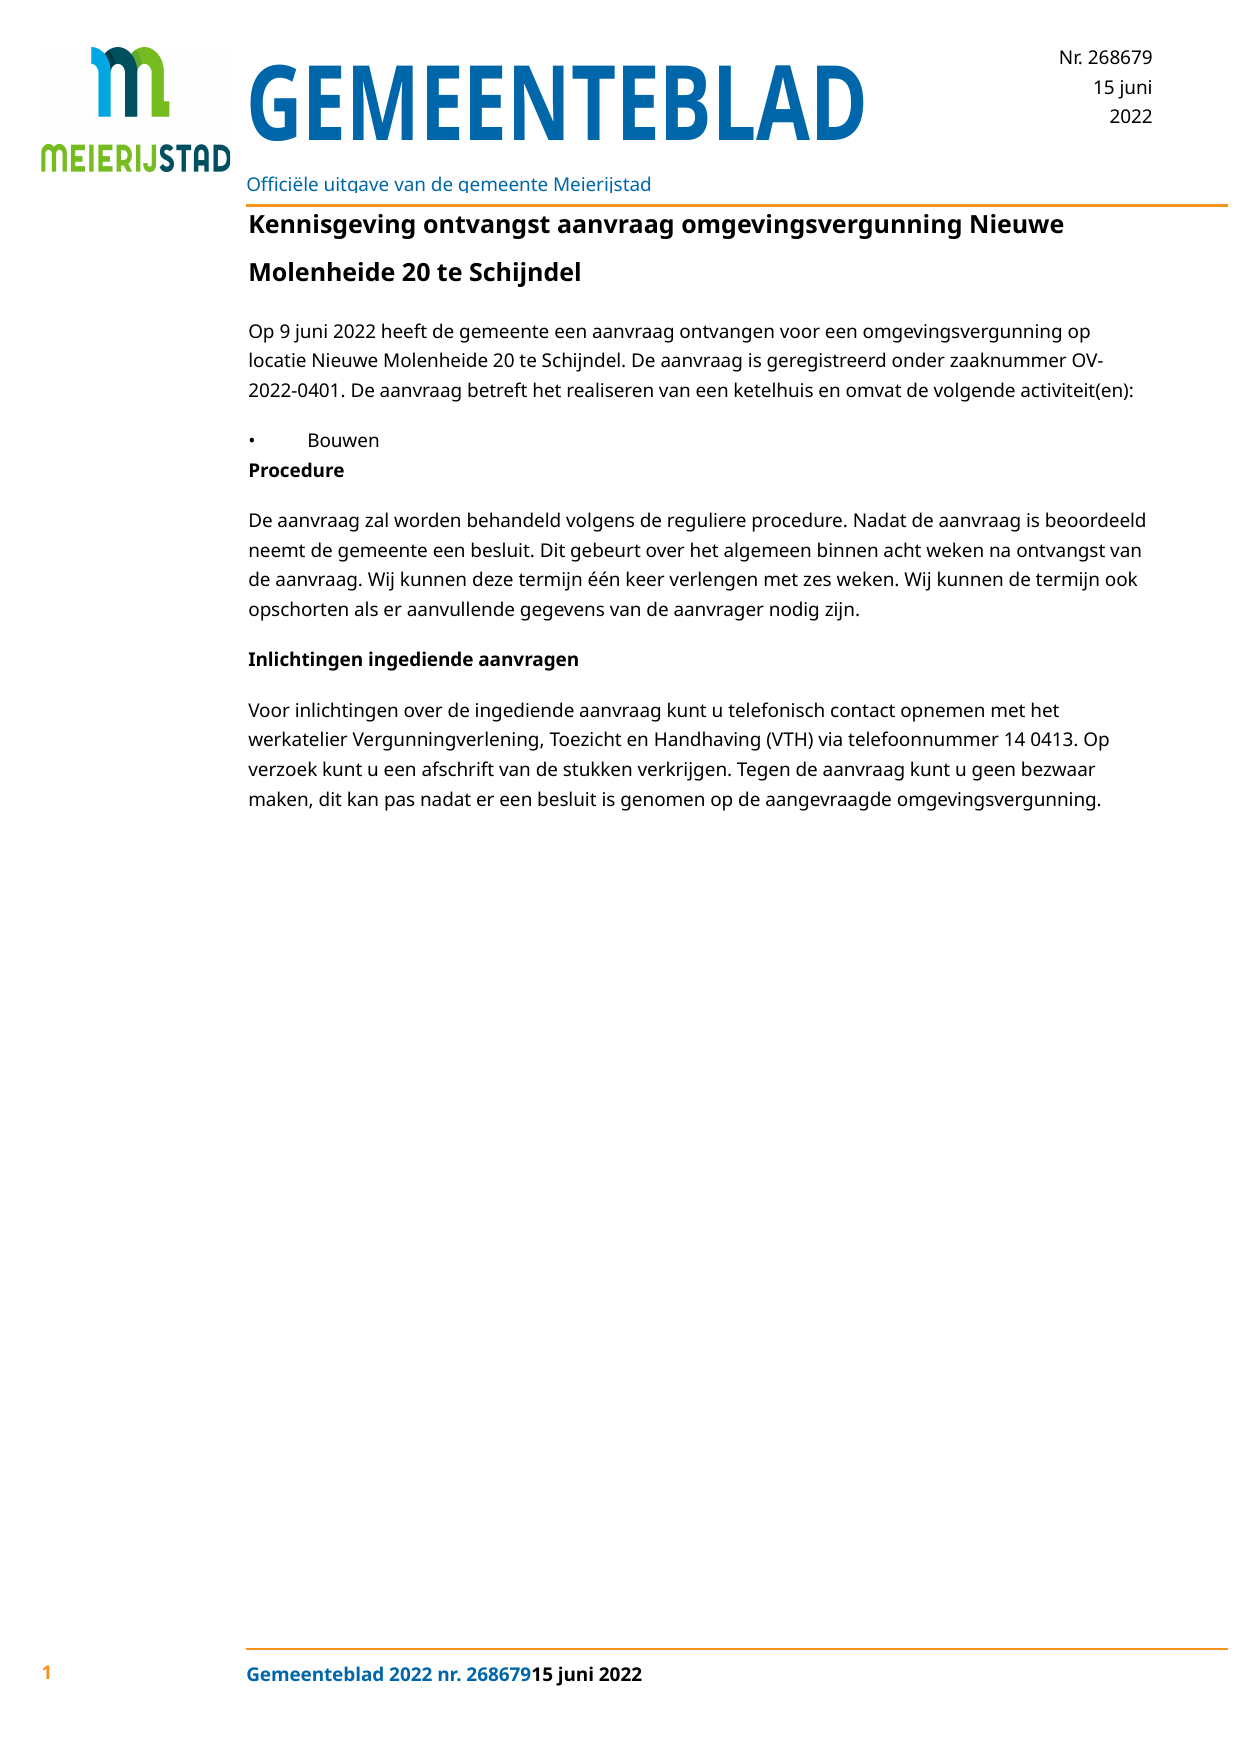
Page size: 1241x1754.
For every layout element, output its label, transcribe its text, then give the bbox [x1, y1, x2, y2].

text Procedure [248, 457, 1152, 483]
list Bouwen [248, 427, 1152, 453]
text Kennisgeving ontvangst aanvraag omgevingsvergunning Nieuwe Molenheide 20 te Schijndel [248, 207, 1152, 288]
text Voor inlichtingen over de ingediende aanvraag kunt u telefonisch contact opnemen met het werkatelier Vergunningverlening, Toezicht en Handhaving (VTH) via telefoonnummer 14 0413. Op verzoek kunt u een afschrift van de stukken verkrijgen. Tegen de aanvraag kunt u geen bezwaar maken, dit kan pas nadat er een besluit is genomen op de aangevraagde omgevingsvergunning. [248, 697, 1152, 812]
picture [41, 47, 231, 172]
text Inlichtingen ingediende aanvragen [248, 647, 1152, 672]
text Op 9 juni 2022 heeft de gemeente een aanvraag ontvangen voor een omgevingsvergunning op locatie Nieuwe Molenheide 20 te Schijndel. De aanvraag is geregistreerd onder zaaknummer OV-2022-0401. De aanvraag betreft het realiseren van een ketelhuis en omvat de volgende activiteit(en): [248, 318, 1152, 403]
text De aanvraag zal worden behandeld volgens de reguliere procedure. Nadat de aanvraag is beoordeeld neemt de gemeente een besluit. Dit gebeurt over het algemeen binnen acht weken na ontvangst van de aanvraag. Wij kunnen deze termijn één keer verlengen met zes weken. Wij kunnen de termijn ook opschorten als er aanvullende gegevens van de aanvrager nodig zijn. [248, 507, 1152, 622]
